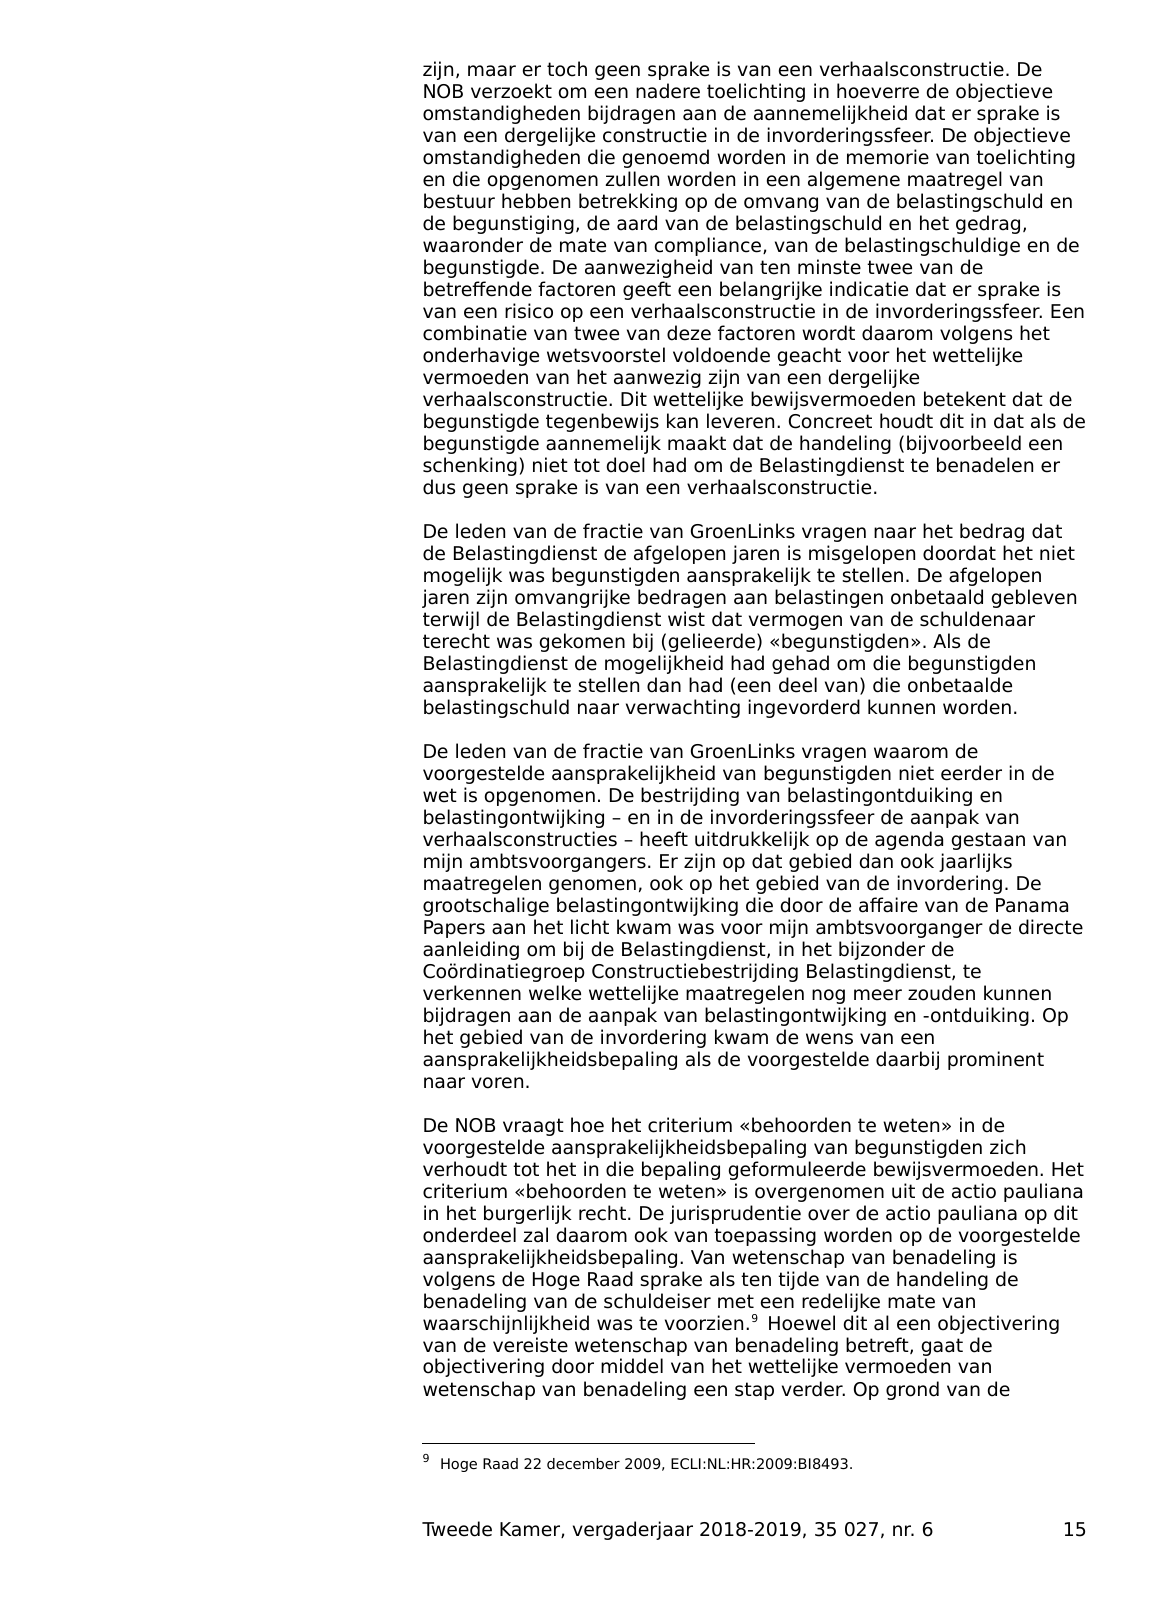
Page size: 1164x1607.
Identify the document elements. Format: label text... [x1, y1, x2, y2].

text De NOB vraagt hoe het criterium «behoorden te weten» in de voorgestelde aansprakelijkheidsbepaling van begunstigden zich verhoudt tot het in die bepaling geformuleerde bewijsvermoeden. Het criterium «behoorden te weten» is overgenomen uit de actio pauliana in het burgerlijk recht. De jurisprudentie over de actio pauliana op dit onderdeel zal daarom ook van toepassing worden op de voorgestelde aansprakelijkheidsbepaling. Van wetenschap van benadeling is volgens de Hoge Raad sprake als ten tijde van de handeling de benadeling van de schuldeiser met een redelijke mate van waarschijnlijkheid was te voorzien. Hoewel dit al een objectivering van de vereiste wetenschap van benadeling betreft, gaat de objectivering door middel van het wettelijke vermoeden van wetenschap van benadeling een stap verder. Op grond van de [422, 1115, 1087, 1400]
text zijn, maar er toch geen sprake is van een verhaalsconstructie. De NOB verzoekt om een nadere toelichting in hoeverre de objectieve omstandigheden bijdragen aan de aannemelijkheid dat er sprake is van een dergelijke constructie in de invorderingssfeer. De objectieve omstandigheden die genoemd worden in de memorie van toelichting en die opgenomen zullen worden in een algemene maatregel van bestuur hebben betrekking op de omvang van de belastingschuld en de begunstiging, de aard van de belastingschuld en het gedrag, waaronder de mate van compliance, van de belastingschuldige en de begunstigde. De aanwezigheid van ten minste twee van de betreffende factoren geeft een belangrijke indicatie dat er sprake is van een risico op een verhaalsconstructie in de invorderingssfeer. Een combinatie van twee van deze factoren wordt daarom volgens het onderhavige wetsvoorstel voldoende geacht voor het wettelijke vermoeden van het aanwezig zijn van een dergelijke verhaalsconstructie. Dit wettelijke bewijsvermoeden betekent dat de begunstigde tegenbewijs kan leveren. Concreet houdt dit in dat als de begunstigde aannemelijk maakt dat de handeling (bijvoorbeeld een schenking) niet tot doel had om de Belastingdienst te benadelen er dus geen sprake is van een verhaalsconstructie. [422, 59, 1087, 499]
text De leden van de fractie van GroenLinks vragen waarom de voorgestelde aansprakelijkheid van begunstigden niet eerder in de wet is opgenomen. De bestrijding van belastingontduiking en belastingontwijking – en in de invorderingssfeer de aanpak van verhaalsconstructies – heeft uitdrukkelijk op de agenda gestaan van mijn ambtsvoorgangers. Er zijn op dat gebied dan ook jaarlijks maatregelen genomen, ook op het gebied van de invordering. De grootschalige belastingontwijking die door de affaire van de Panama Papers aan het licht kwam was voor mijn ambtsvoorganger de directe aanleiding om bij de Belastingdienst, in het bijzonder de Coördinatiegroep Constructiebestrijding Belastingdienst, te verkennen welke wettelijke maatregelen nog meer zouden kunnen bijdragen aan de aanpak van belastingontwijking en -ontduiking. Op het gebied van de invordering kwam de wens van een aansprakelijkheidsbepaling als de voorgestelde daarbij prominent naar voren. [422, 741, 1087, 1092]
text De leden van de fractie van GroenLinks vragen naar het bedrag dat de Belastingdienst de afgelopen jaren is misgelopen doordat het niet mogelijk was begunstigden aansprakelijk te stellen. De afgelopen jaren zijn omvangrijke bedragen aan belastingen onbetaald gebleven terwijl de Belastingdienst wist dat vermogen van de schuldenaar terecht was gekomen bij (gelieerde) «begunstigden». Als de Belastingdienst de mogelijkheid had gehad om die begunstigden aansprakelijk te stellen dan had (een deel van) die onbetaalde belastingschuld naar verwachting ingevorderd kunnen worden. [422, 521, 1087, 719]
text Hoge Raad 22 december 2009, ECLI:NL:HR:2009:BI8493. [422, 1452, 1087, 1474]
